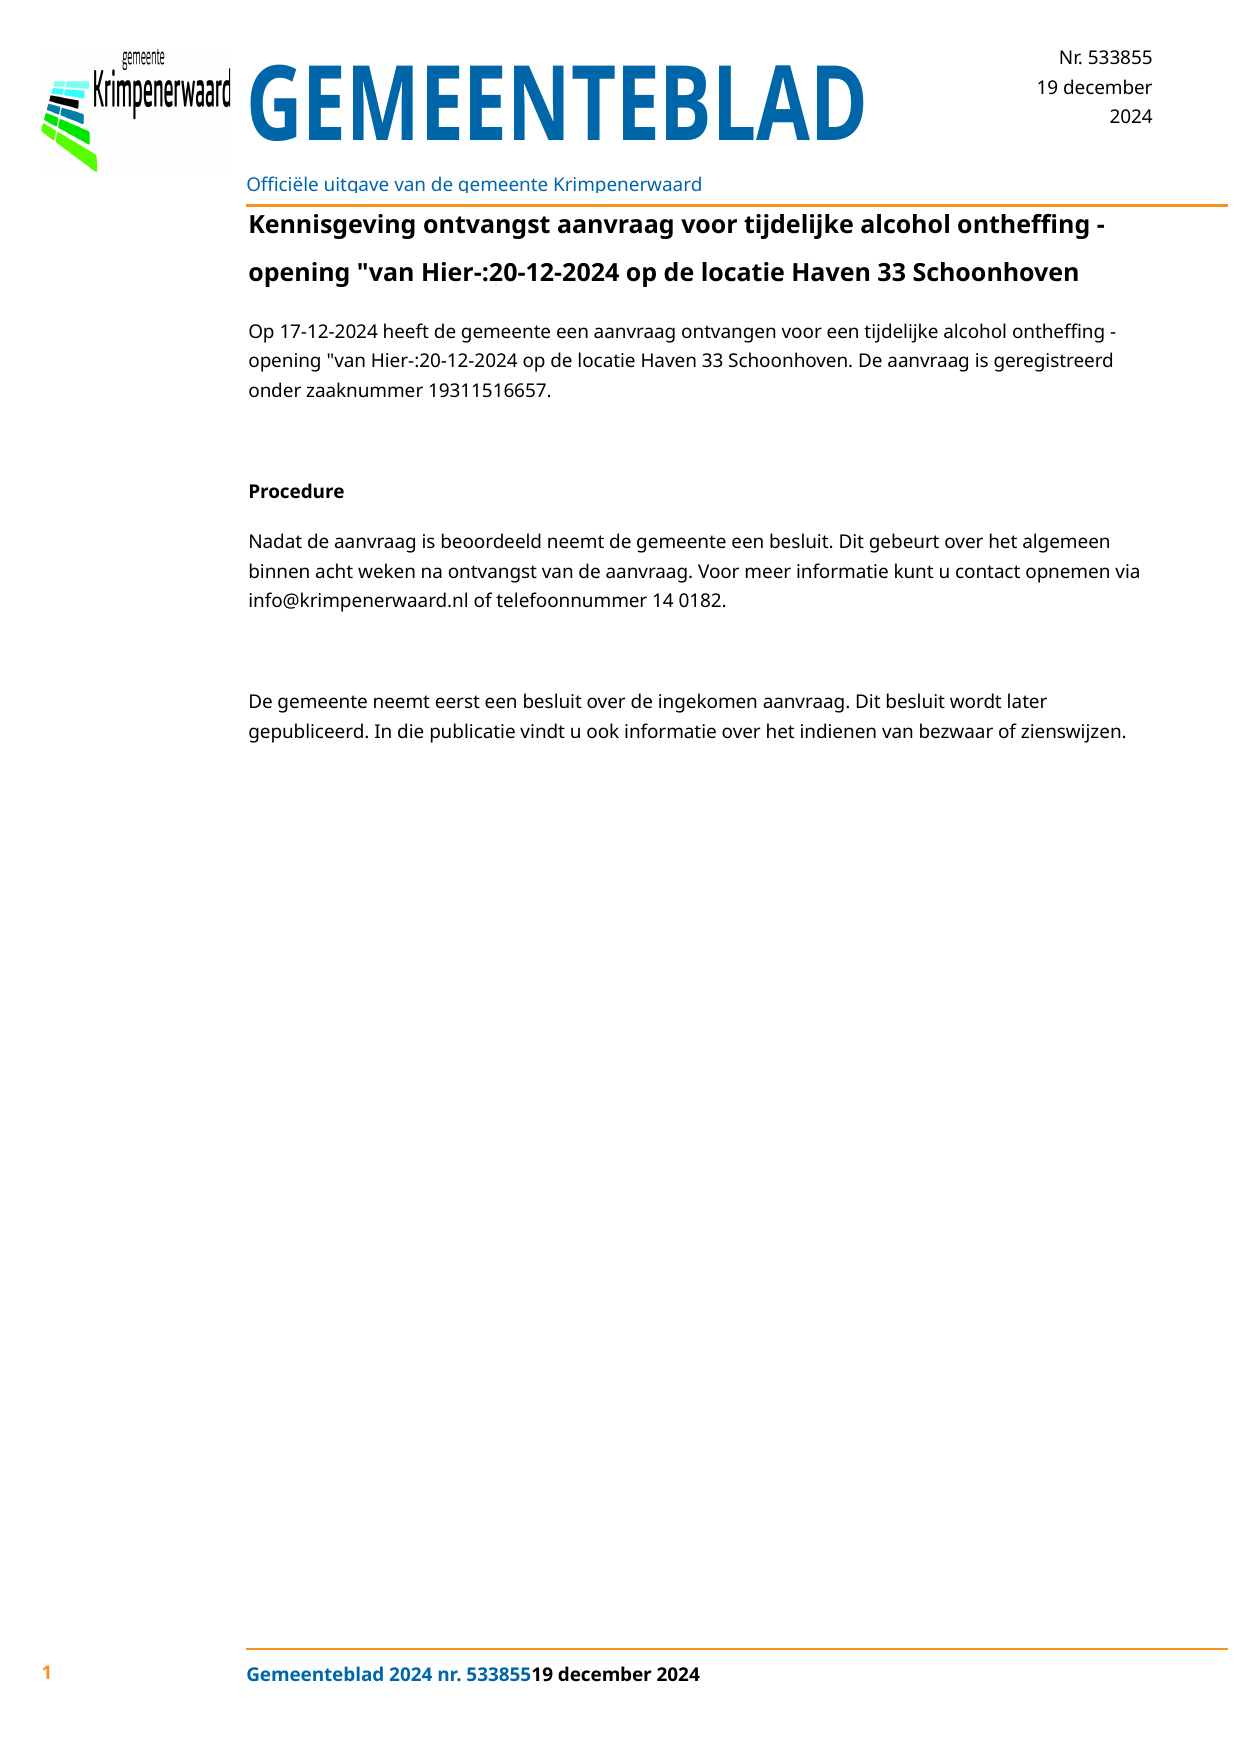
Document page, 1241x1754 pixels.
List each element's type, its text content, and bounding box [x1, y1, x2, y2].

text Op 17-12-2024 heeft de gemeente een aanvraag ontvangen voor een tijdelijke alcohol ontheffing -opening "van Hier-:20-12-2024 op de locatie Haven 33 Schoonhoven. De aanvraag is geregistreerd onder zaaknummer 19311516657. [248, 318, 1152, 403]
text De gemeente neemt eerst een besluit over de ingekomen aanvraag. Dit besluit wordt later gepubliceerd. In die publicatie vindt u ook informatie over het indienen van bezwaar of zienswijzen. [248, 688, 1152, 744]
picture [41, 47, 231, 172]
text Kennisgeving ontvangst aanvraag voor tijdelijke alcohol ontheffing -opening "van Hier-:20-12-2024 op de locatie Haven 33 Schoonhoven [248, 207, 1152, 288]
text Procedure [248, 478, 1152, 504]
text Nadat de aanvraag is beoordeeld neemt de gemeente een besluit. Dit gebeurt over het algemeen binnen acht weken na ontvangst van de aanvraag. Voor meer informatie kunt u contact opnemen via info@krimpenerwaard.nl of telefoonnummer 14 0182. [248, 528, 1152, 613]
